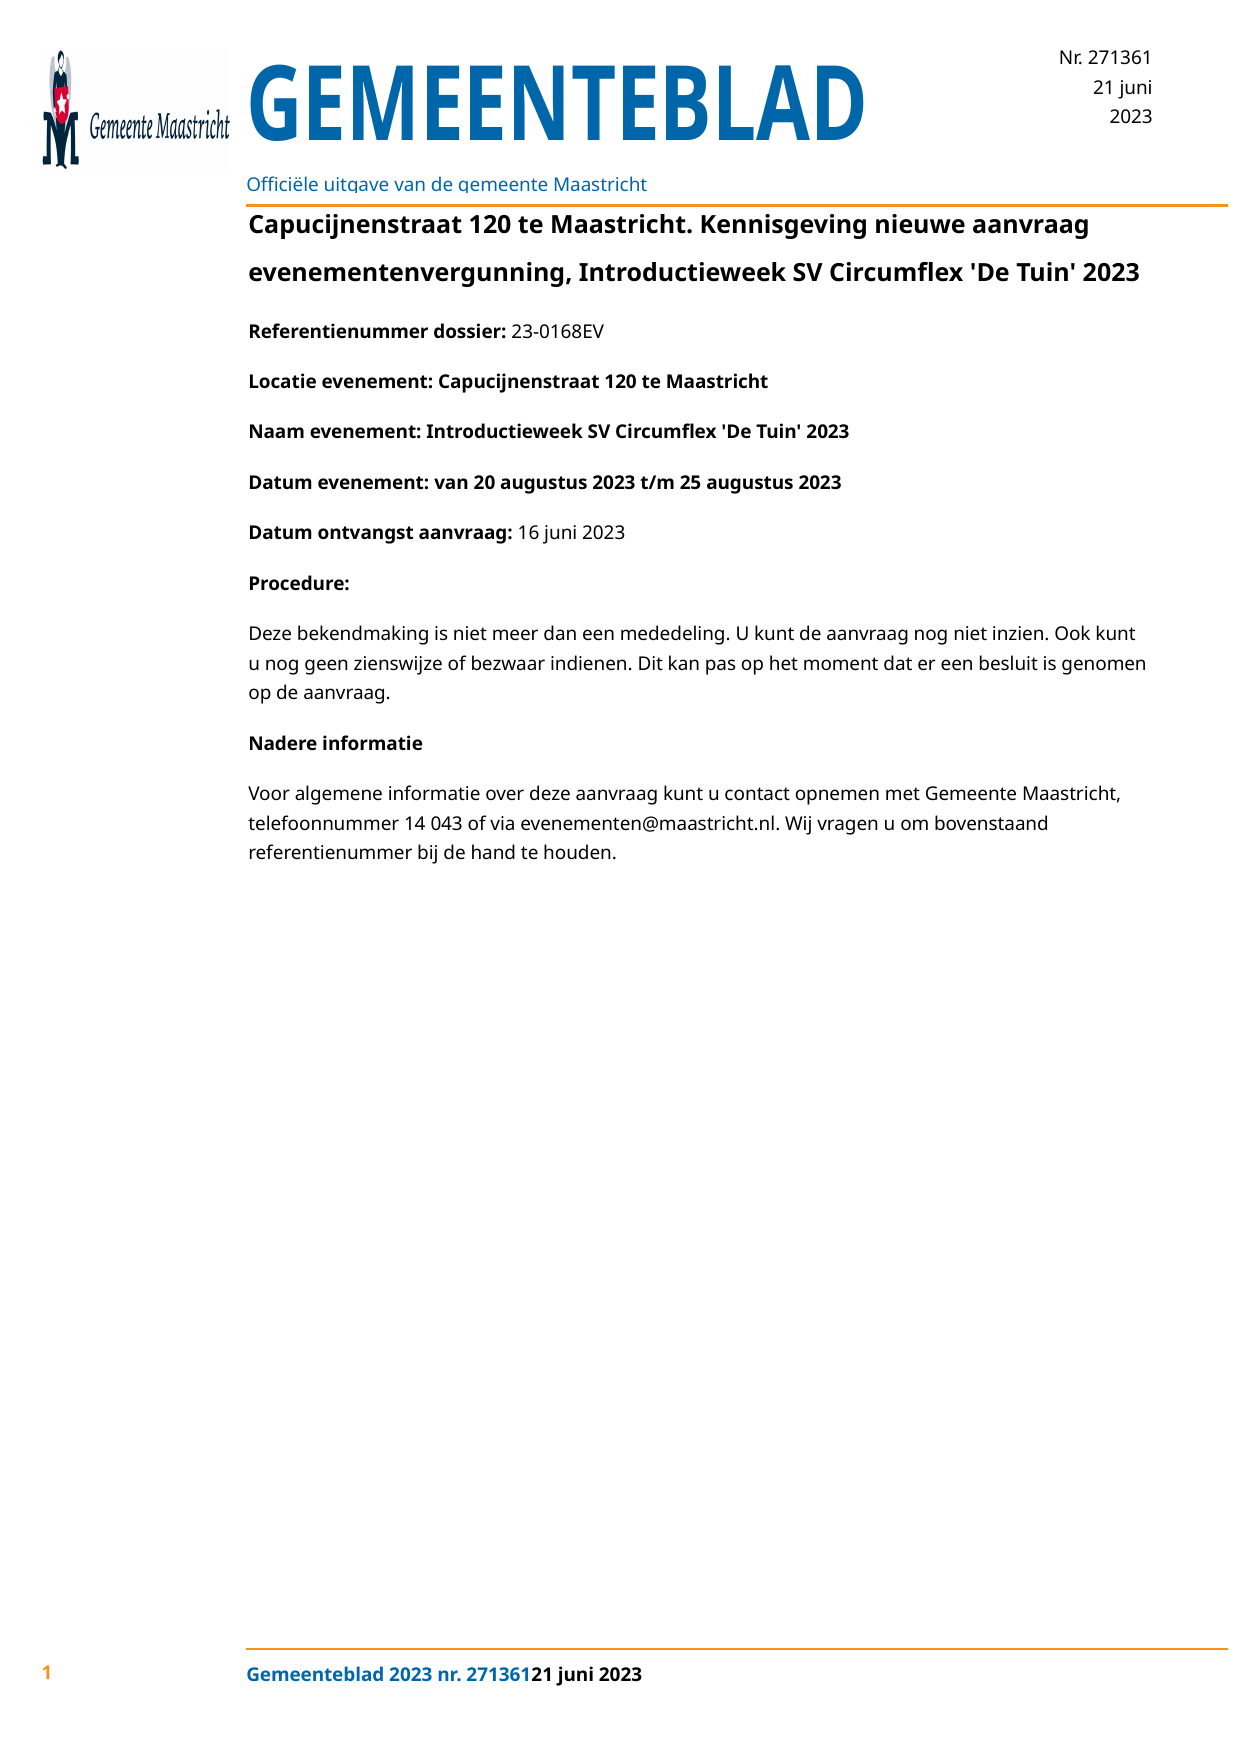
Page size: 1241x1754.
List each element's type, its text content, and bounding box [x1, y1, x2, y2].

text Deze bekendmaking is niet meer dan een mededeling. U kunt de aanvraag nog niet inzien. Ook kunt u nog geen zienswijze of bezwaar indienen. Dit kan pas op het moment dat er een besluit is genomen op de aanvraag. [248, 620, 1152, 705]
text Datum ontvangst aanvraag: 16 juni 2023 [248, 519, 1152, 545]
text Naam evenement: Introductieweek SV Circumflex 'De Tuin' 2023 [248, 419, 1152, 444]
text Procedure: [248, 570, 1152, 596]
text Nadere informatie [248, 730, 1152, 756]
picture [41, 47, 231, 172]
text Locatie evenement: Capucijnenstraat 120 te Maastricht [248, 368, 1152, 394]
text Datum evenement: van 20 augustus 2023 t/m 25 augustus 2023 [248, 469, 1152, 495]
text Referentienummer dossier: 23-0168EV [248, 318, 1152, 344]
text Capucijnenstraat 120 te Maastricht. Kennisgeving nieuwe aanvraag evenementenvergunning, Introductieweek SV Circumflex 'De Tuin' 2023 [248, 207, 1152, 288]
text Voor algemene informatie over deze aanvraag kunt u contact opnemen met Gemeente Maastricht, telefoonnummer 14 043 of via evenementen@maastricht.nl. Wij vragen u om bovenstaand referentienummer bij de hand te houden. [248, 780, 1152, 865]
